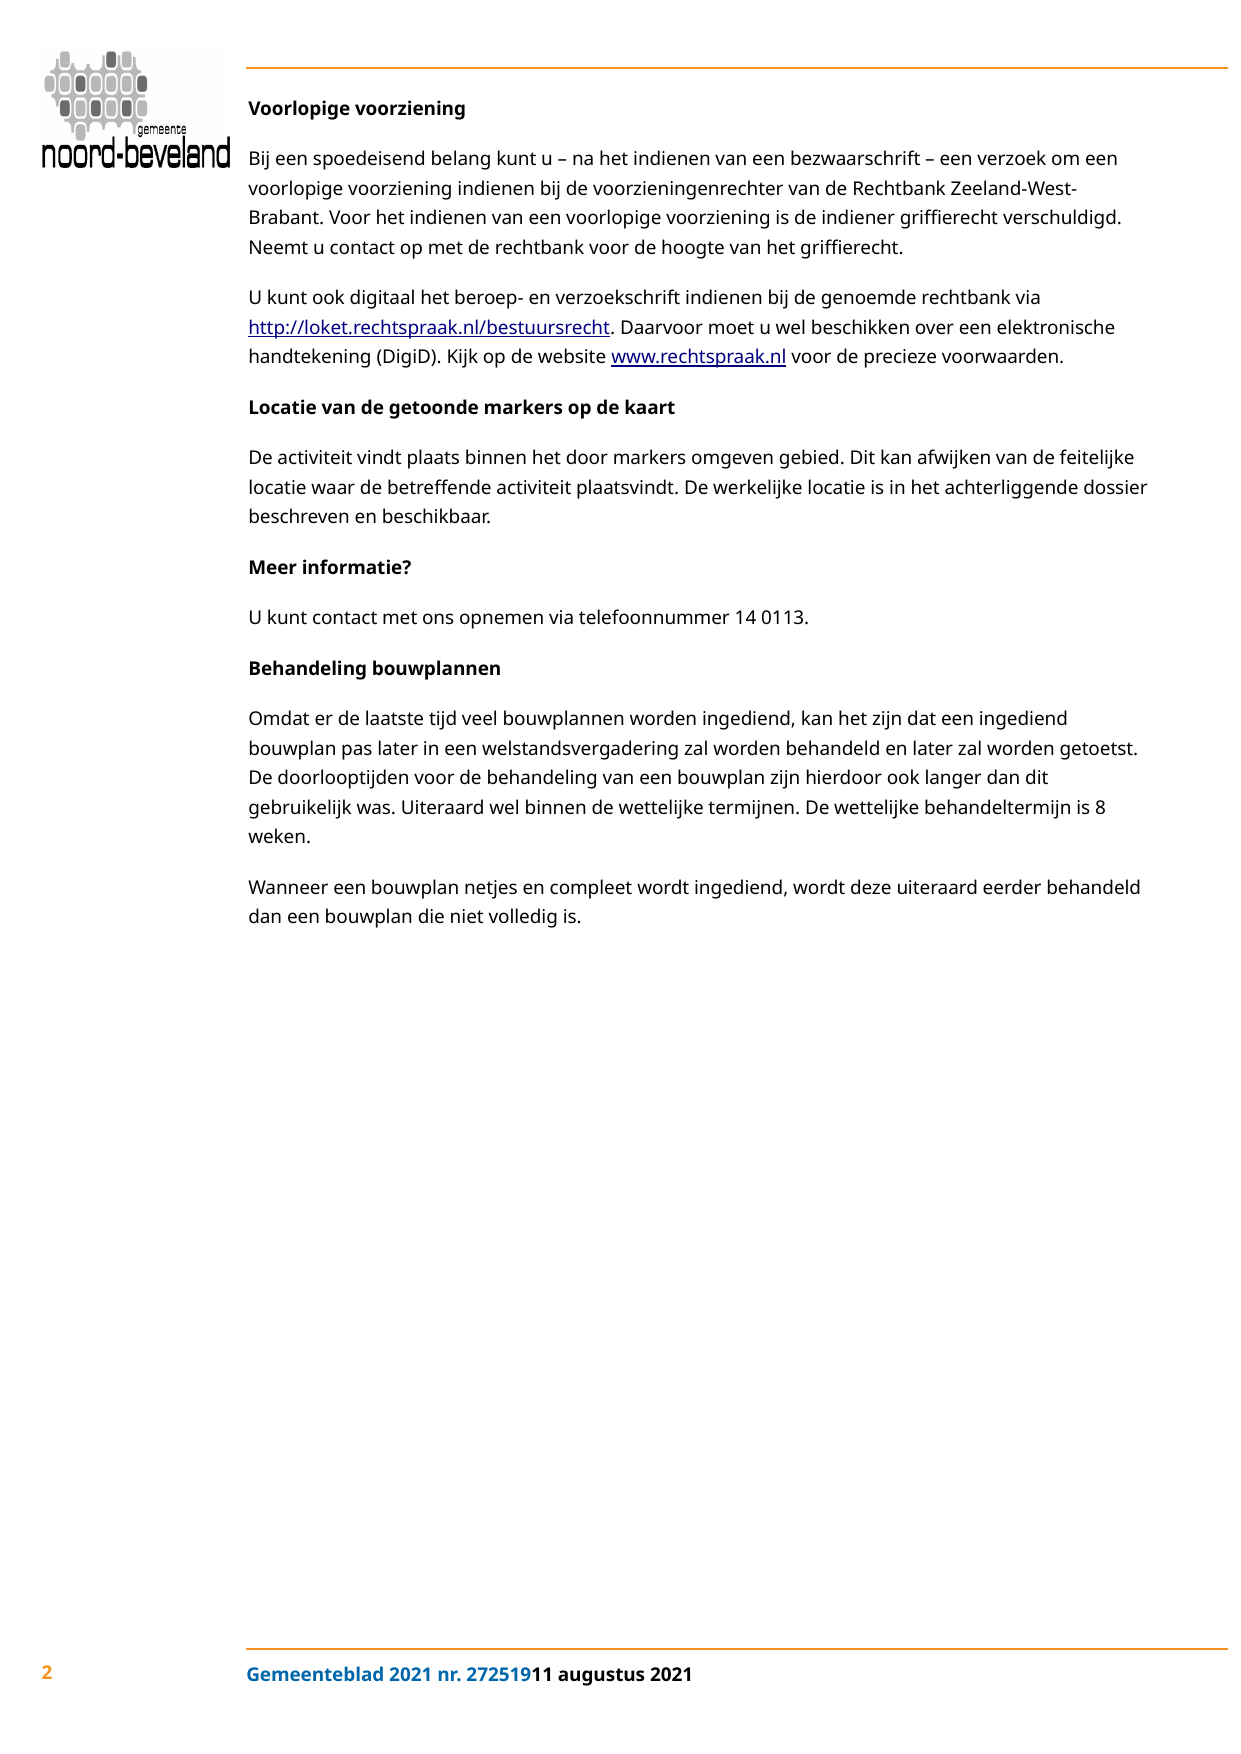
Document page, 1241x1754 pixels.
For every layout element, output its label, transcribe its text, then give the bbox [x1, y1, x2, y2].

text U kunt contact met ons opnemen via telefoonnummer 14 0113. [248, 604, 1152, 630]
text Voorlopige voorziening [248, 95, 1152, 121]
text Meer informatie? [248, 554, 1152, 580]
text U kunt ook digitaal het beroep- en verzoekschrift indienen bij de genoemde rechtbank via http://loket.rechtspraak.nl/bestuursrecht. Daarvoor moet u wel beschikken over een elektronische handtekening (DigiD). Kijk op de website www.rechtspraak.nl voor de precieze voorwaarden. [248, 284, 1152, 369]
text Behandeling bouwplannen [248, 655, 1152, 681]
text Bij een spoedeisend belang kunt u – na het indienen van een bezwaarschrift – een verzoek om een voorlopige voorziening indienen bij de voorzieningenrechter van de Rechtbank Zeeland-West-Brabant. Voor het indienen van een voorlopige voorziening is de indiener griffierecht verschuldigd. Neemt u contact op met de rechtbank voor de hoogte van het griffierecht. [248, 145, 1152, 260]
picture [41, 47, 231, 172]
text De activiteit vindt plaats binnen het door markers omgeven gebied. Dit kan afwijken van de feitelijke locatie waar de betreffende activiteit plaatsvindt. De werkelijke locatie is in het achterliggende dossier beschreven en beschikbaar. [248, 444, 1152, 529]
text Locatie van de getoonde markers op de kaart [248, 394, 1152, 420]
text Omdat er de laatste tijd veel bouwplannen worden ingediend, kan het zijn dat een ingediend bouwplan pas later in een welstandsvergadering zal worden behandeld en later zal worden getoetst. De doorlooptijden voor de behandeling van een bouwplan zijn hierdoor ook langer dan dit gebruikelijk was. Uiteraard wel binnen de wettelijke termijnen. De wettelijke behandeltermijn is 8 weken. [248, 705, 1152, 849]
text Wanneer een bouwplan netjes en compleet wordt ingediend, wordt deze uiteraard eerder behandeld dan een bouwplan die niet volledig is. [248, 874, 1152, 929]
